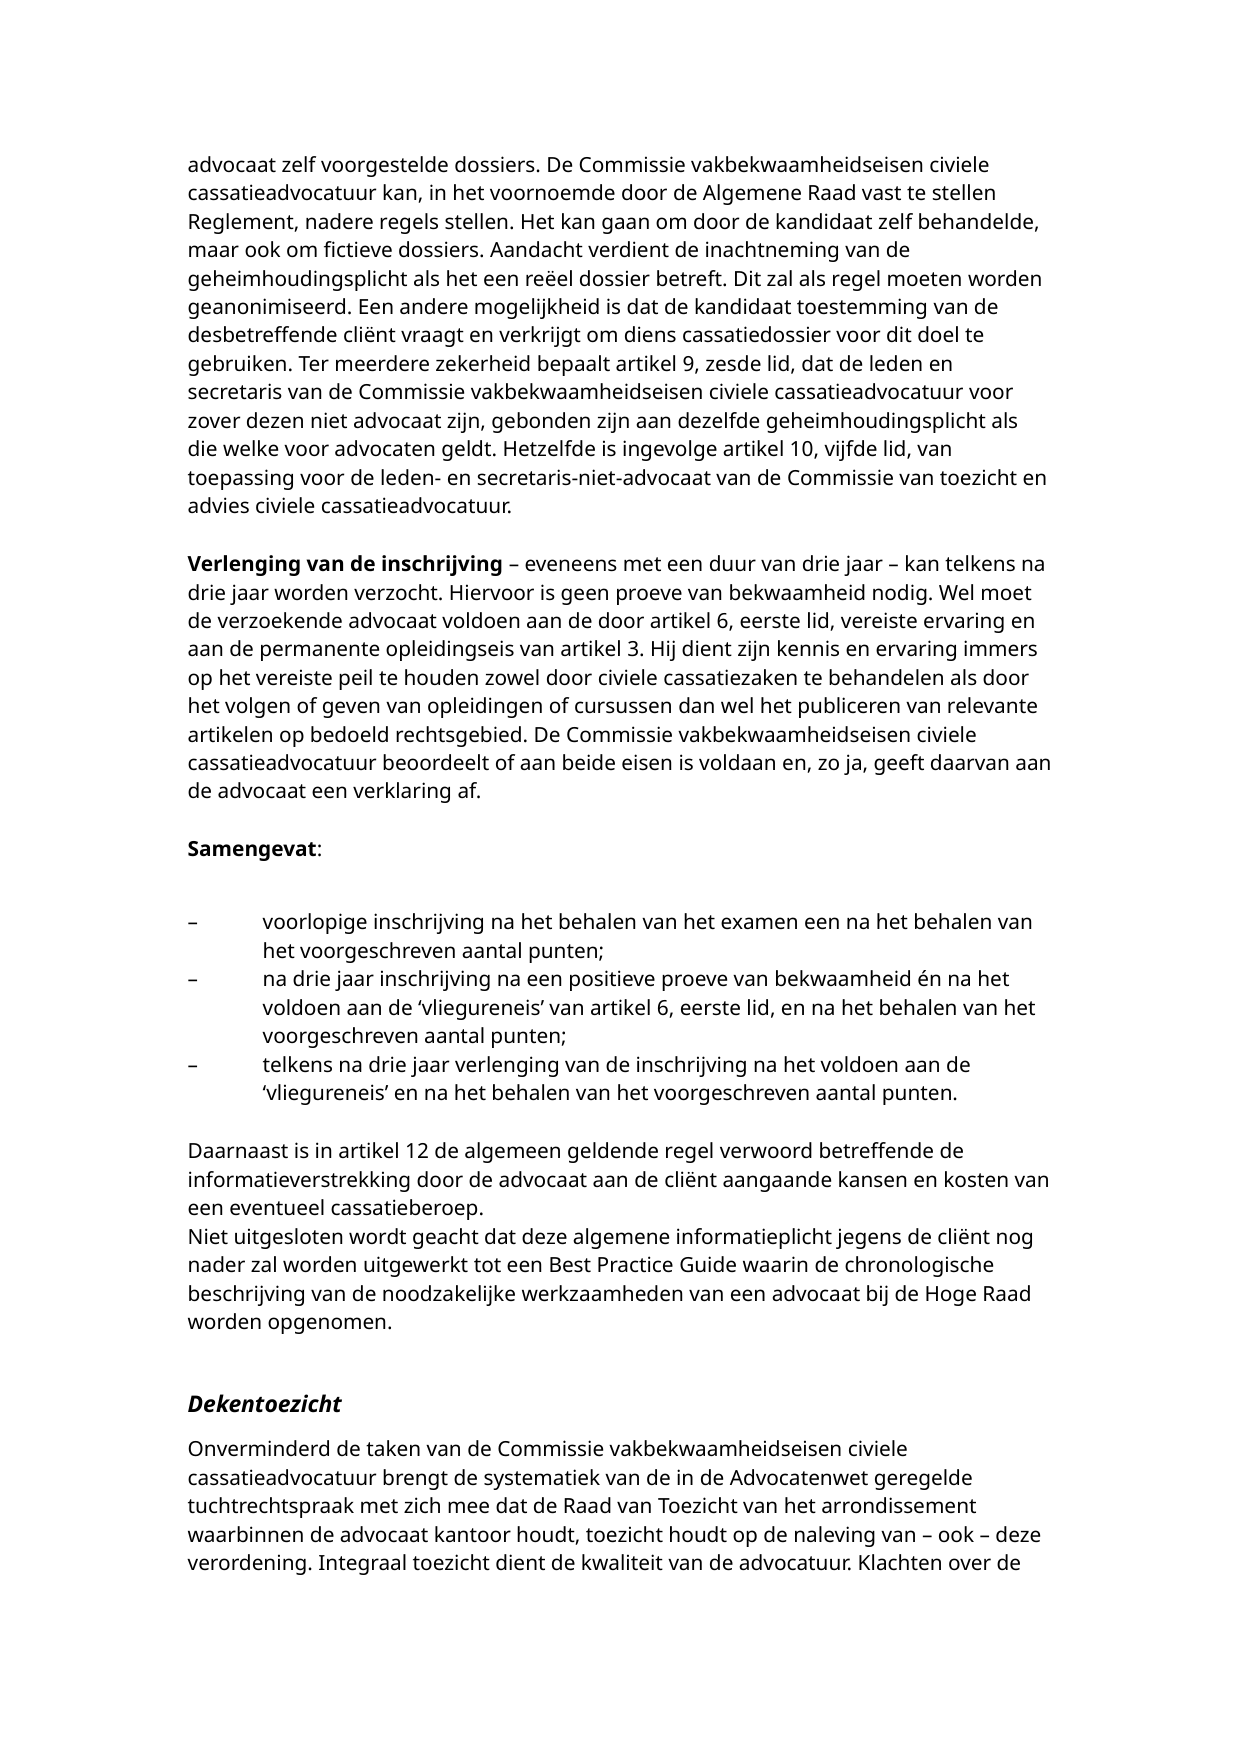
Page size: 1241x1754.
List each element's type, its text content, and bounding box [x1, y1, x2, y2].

list na drie jaar inschrijving na een positieve proeve van bekwaamheid én na het voldoen aan de ‘vliegureneis’ van artikel 6, eerste lid, en na het behalen van het voorgeschreven aantal punten; [187, 964, 1053, 1050]
list voorlopige inschrijving na het behalen van het examen een na het behalen van het voorgeschreven aantal punten; [187, 907, 1053, 964]
text Daarnaast is in artikel 12 de algemeen geldende regel verwoord betreffende de informatieverstrekking door de advocaat aan de cliënt aangaande kansen en kosten van een eventueel cassatieberoep. [187, 1137, 1053, 1222]
text Niet uitgesloten wordt geacht dat deze algemene informatieplicht jegens de cliënt nog nader zal worden uitgewerkt tot een Best Practice Guide waarin de chronologische beschrijving van de noodzakelijke werkzaamheden van een advocaat bij de Hoge Raad worden opgenomen. [187, 1222, 1053, 1336]
text Verlenging van de inschrijving – eveneens met een duur van drie jaar – kan telkens na drie jaar worden verzocht. Hiervoor is geen proeve van bekwaamheid nodig. Wel moet de verzoekende advocaat voldoen aan de door artikel 6, eerste lid, vereiste ervaring en aan de permanente opleidingseis van artikel 3. Hij dient zijn kennis en ervaring immers op het vereiste peil te houden zowel door civiele cassatiezaken te behandelen als door het volgen of geven van opleidingen of cursussen dan wel het publiceren van relevante artikelen op bedoeld rechtsgebied. De Commissie vakbekwaamheidseisen civiele cassatieadvocatuur beoordeelt of aan beide eisen is voldaan en, zo ja, geeft daarvan aan de advocaat een verklaring af. [187, 549, 1053, 805]
subtitle Dekentoezicht [187, 1388, 1053, 1419]
list telkens na drie jaar verlenging van de inschrijving na het voldoen aan de ‘vliegureneis’ en na het behalen van het voorgeschreven aantal punten. [187, 1050, 1053, 1107]
text Samengevat: [187, 834, 1053, 863]
text advocaat zelf voorgestelde dossiers. De Commissie vakbekwaamheidseisen civiele cassatieadvocatuur kan, in het voornoemde door de Algemene Raad vast te stellen Reglement, nadere regels stellen. Het kan gaan om door de kandidaat zelf behandelde, maar ook om fictieve dossiers. Aandacht verdient de inachtneming van de geheimhoudingsplicht als het een reëel dossier betreft. Dit zal als regel moeten worden geanonimiseerd. Een andere mogelijkheid is dat de kandidaat toestemming van de desbetreffende cliënt vraagt en verkrijgt om diens cassatiedossier voor dit doel te gebruiken. Ter meerdere zekerheid bepaalt artikel 9, zesde lid, dat de leden en secretaris van de Commissie vakbekwaamheidseisen civiele cassatieadvocatuur voor zover dezen niet advocaat zijn, gebonden zijn aan dezelfde geheimhoudingsplicht als die welke voor advocaten geldt. Hetzelfde is ingevolge artikel 10, vijfde lid, van toepassing voor de leden- en secretaris-niet-advocaat van de Commissie van toezicht en advies civiele cassatieadvocatuur. [187, 150, 1053, 520]
text Onverminderd de taken van de Commissie vakbekwaamheidseisen civiele cassatieadvocatuur brengt de systematiek van de in de Advocatenwet geregelde tuchtrechtspraak met zich mee dat de Raad van Toezicht van het arrondissement waarbinnen de advocaat kantoor houdt, toezicht houdt op de naleving van – ook – deze verordening. Integraal toezicht dient de kwaliteit van de advocatuur. Klachten over de [187, 1434, 1053, 1577]
